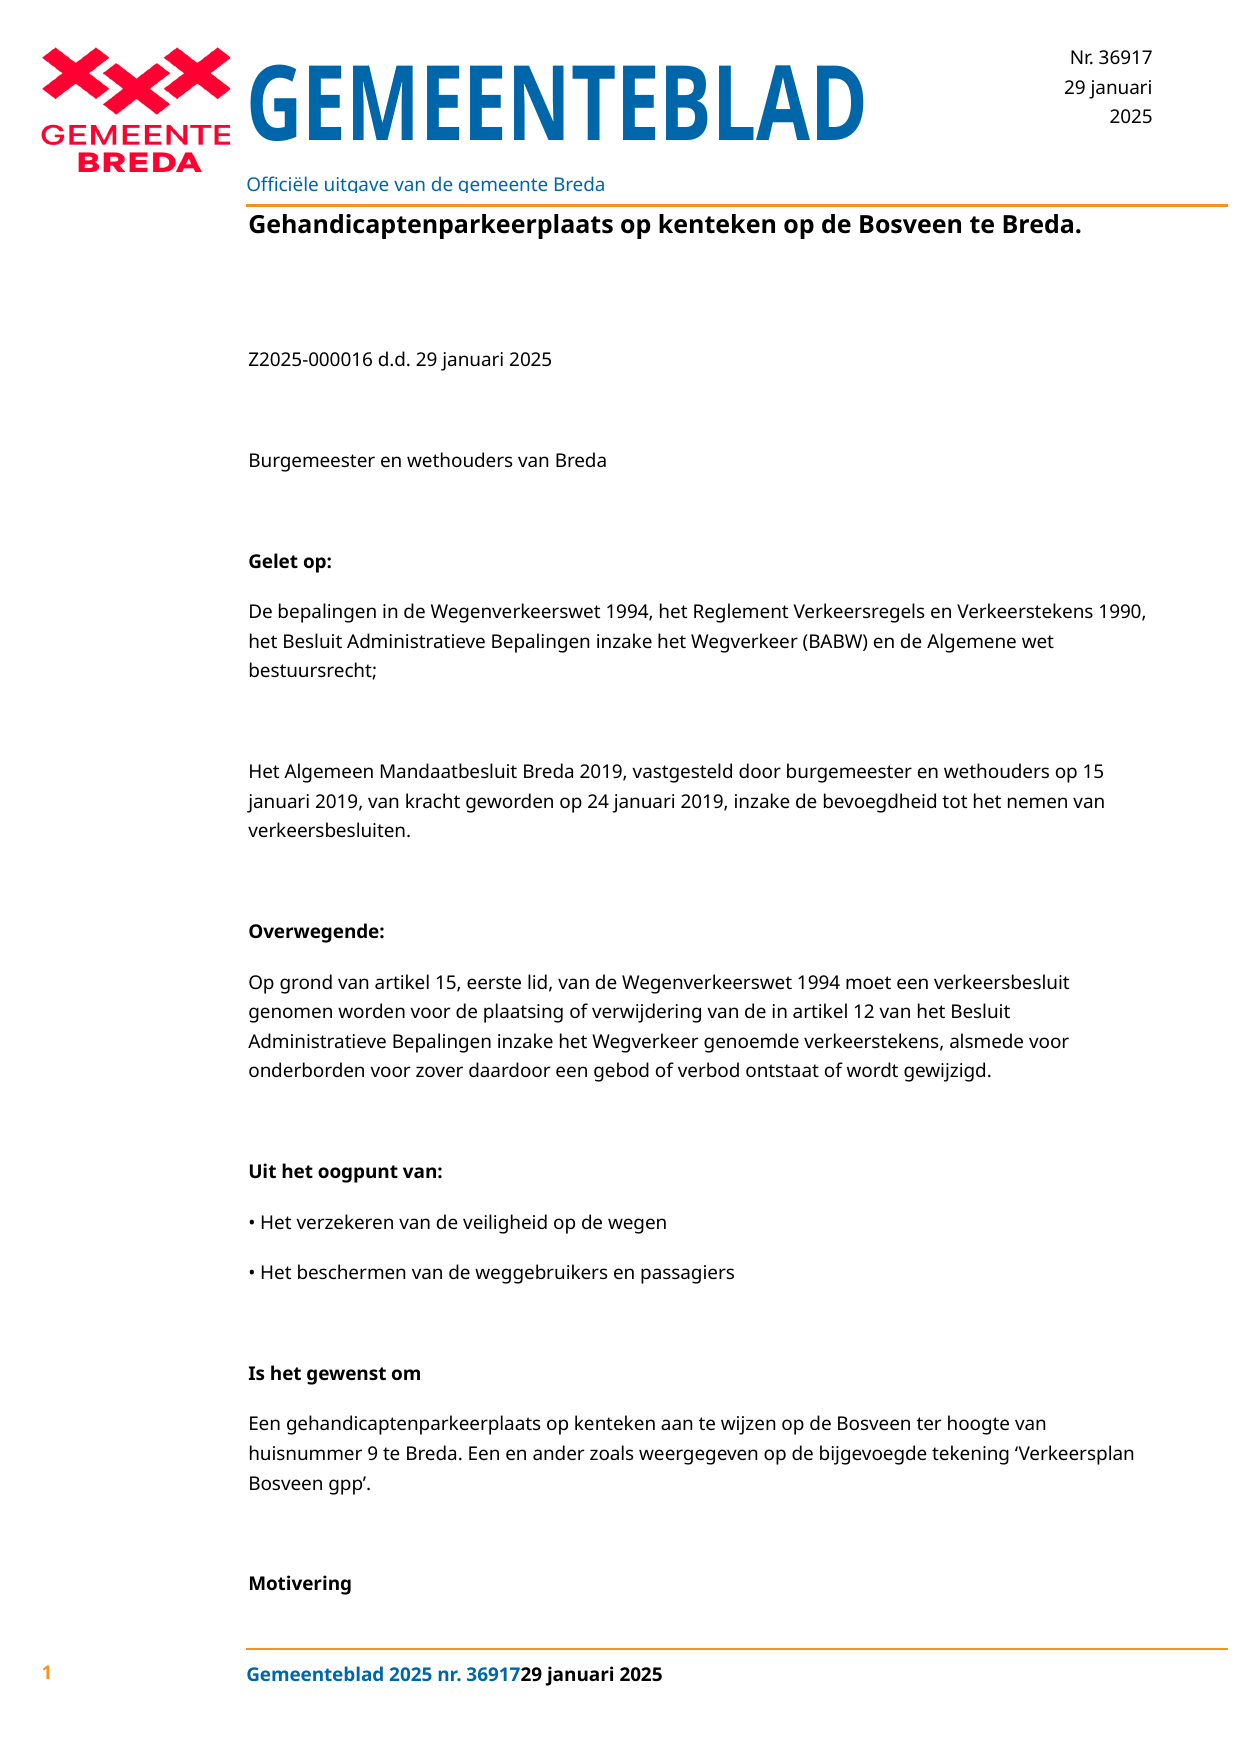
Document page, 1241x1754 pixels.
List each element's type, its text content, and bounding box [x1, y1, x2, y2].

text Gehandicaptenparkeerplaats op kenteken op de Bosveen te Breda. [248, 207, 1152, 241]
text De bepalingen in de Wegenverkeerswet 1994, het Reglement Verkeersregels en Verkeerstekens 1990, het Besluit Administratieve Bepalingen inzake het Wegverkeer (BABW) en de Algemene wet bestuursrecht; [248, 598, 1152, 683]
text Burgemeester en wethouders van Breda [248, 447, 1152, 473]
text Het Algemeen Mandaatbesluit Breda 2019, vastgesteld door burgemeester en wethouders op 15 januari 2019, van kracht geworden op 24 januari 2019, inzake de bevoegdheid tot het nemen van verkeersbesluiten. [248, 758, 1152, 843]
text Uit het oogpunt van: [248, 1158, 1152, 1184]
text Op grond van artikel 15, eerste lid, van de Wegenverkeerswet 1994 moet een verkeersbesluit genomen worden voor de plaatsing of verwijdering van de in artikel 12 van het Besluit Administratieve Bepalingen inzake het Wegverkeer genoemde verkeerstekens, alsmede voor onderborden voor zover daardoor een gebod of verbod ontstaat of wordt gewijzigd. [248, 969, 1152, 1083]
text Z2025-000016 d.d. 29 januari 2025 [248, 346, 1152, 372]
text Een gehandicaptenparkeerplaats op kenteken aan te wijzen op de Bosveen ter hoogte van huisnummer 9 te Breda. Een en ander zoals weergegeven op de bijgevoegde tekening ‘Verkeersplan Bosveen gpp’. [248, 1411, 1152, 1496]
text • Het verzekeren van de veiligheid op de wegen [248, 1209, 1152, 1235]
text Motivering [248, 1571, 1152, 1596]
text Gelet op: [248, 548, 1152, 574]
text Overwegende: [248, 918, 1152, 944]
text Is het gewenst om [248, 1360, 1152, 1386]
picture [41, 47, 231, 172]
text • Het beschermen van de weggebruikers en passagiers [248, 1259, 1152, 1285]
